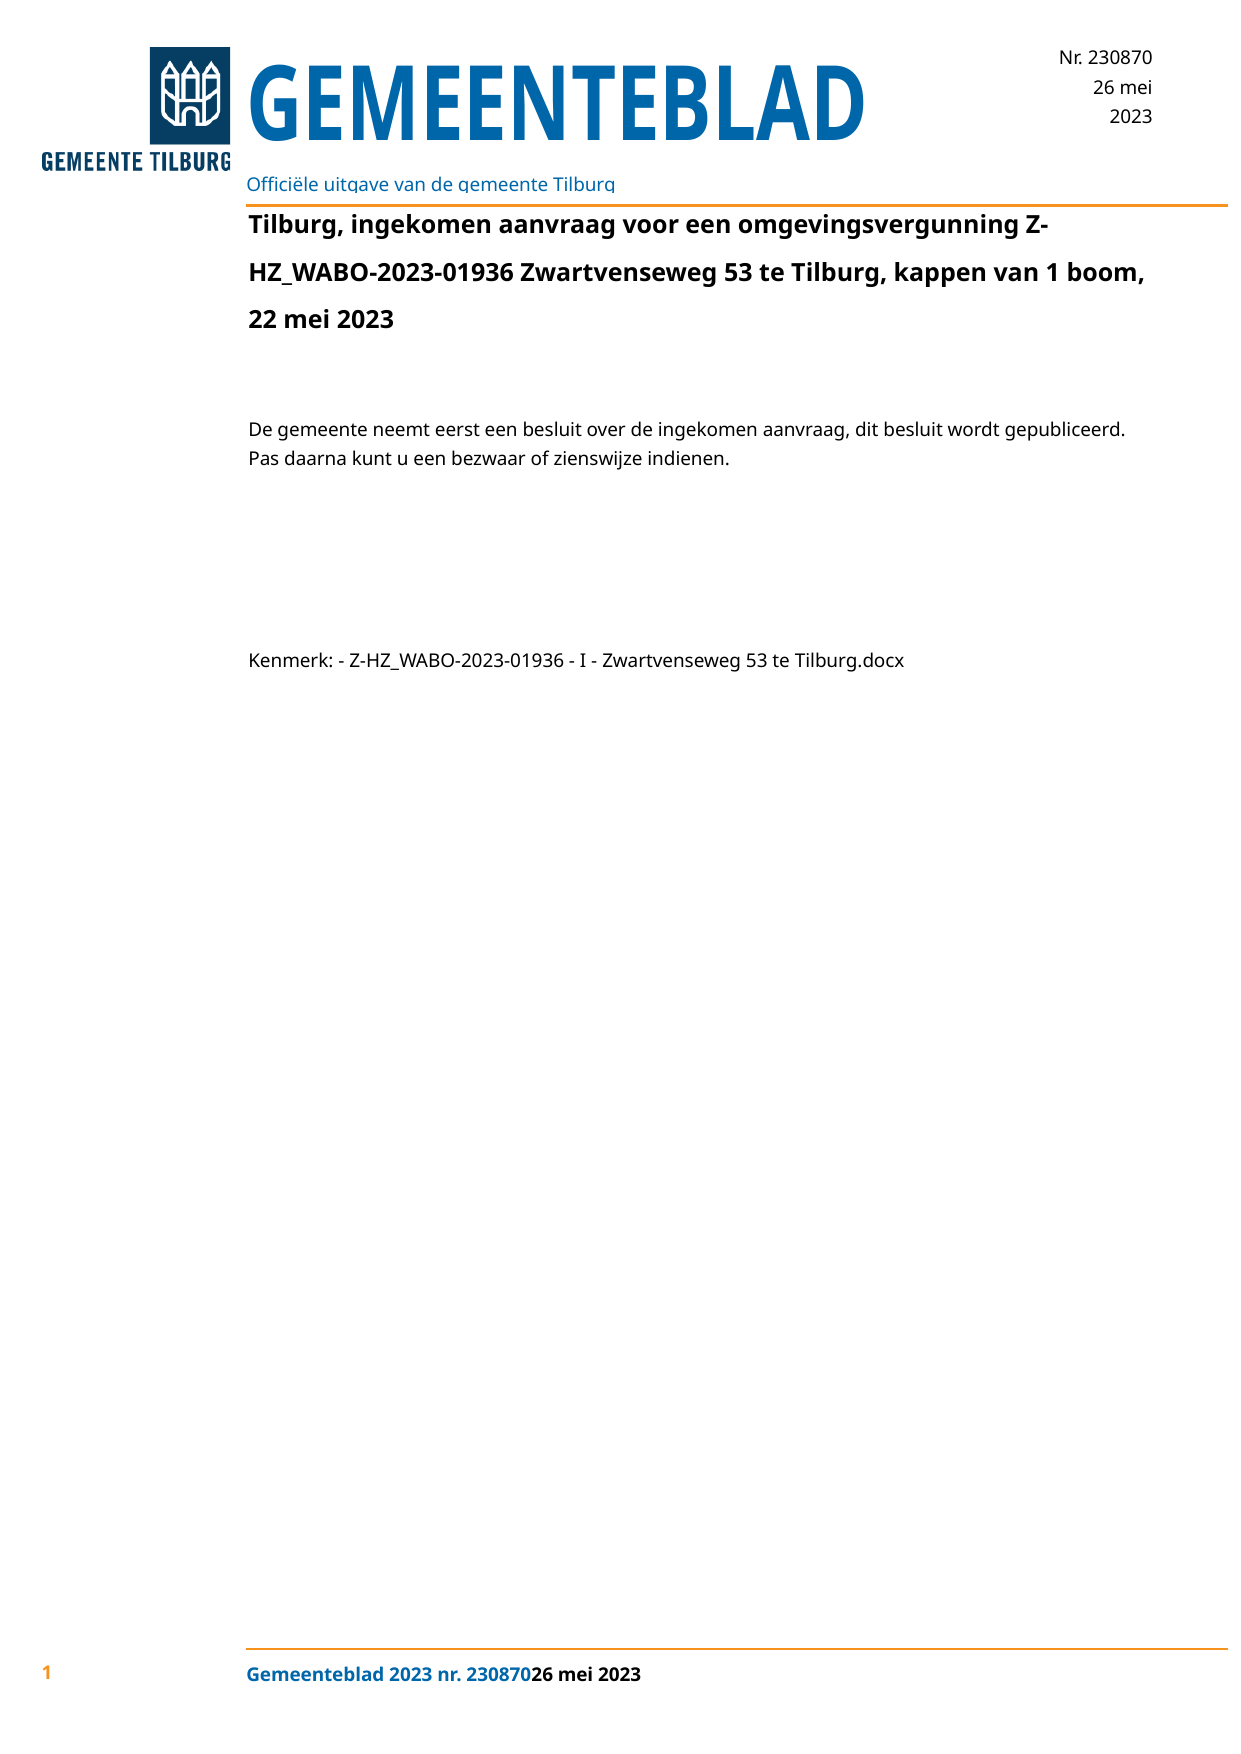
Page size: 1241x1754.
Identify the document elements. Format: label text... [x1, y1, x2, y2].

picture [41, 47, 231, 172]
text De gemeente neemt eerst een besluit over de ingekomen aanvraag, dit besluit wordt gepubliceerd. Pas daarna kunt u een bezwaar of zienswijze indienen. [248, 416, 1152, 471]
text Tilburg, ingekomen aanvraag voor een omgevingsvergunning Z-HZ_WABO-2023-01936 Zwartvenseweg 53 te Tilburg, kappen van 1 boom, 22 mei 2023 [248, 207, 1152, 336]
text Kenmerk: - Z-HZ_WABO-2023-01936 - I - Zwartvenseweg 53 te Tilburg.docx [248, 647, 1152, 673]
